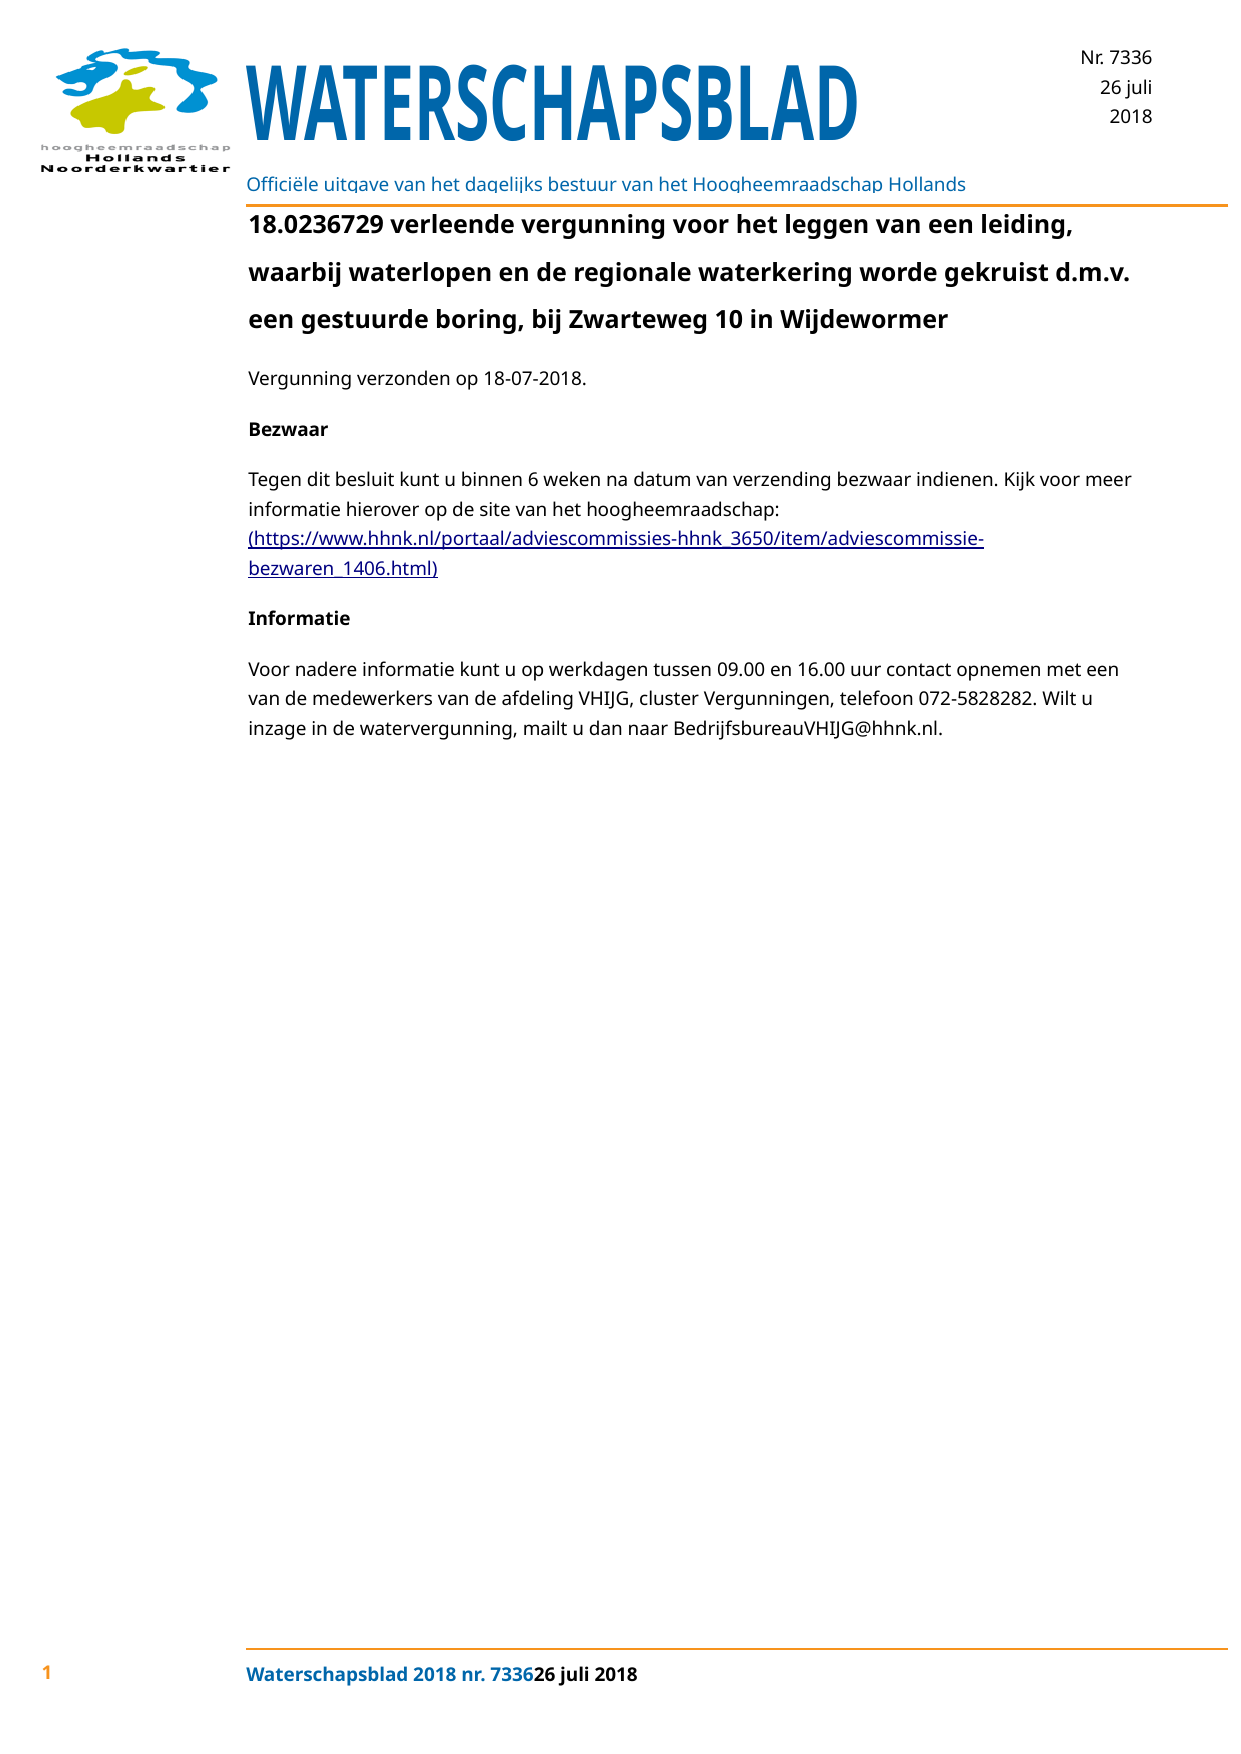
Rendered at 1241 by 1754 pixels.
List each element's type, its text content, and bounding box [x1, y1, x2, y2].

text Vergunning verzonden op 18-07-2018. [248, 366, 1152, 391]
picture [41, 47, 231, 172]
text Bezwaar [248, 416, 1152, 442]
text Informatie [248, 606, 1152, 631]
text Tegen dit besluit kunt u binnen 6 weken na datum van verzending bezwaar indienen. Kijk voor meer informatie hierover op de site van het hoogheemraadschap: (https://www.hhnk.nl/portaal/adviescommissies-hhnk_3650/item/adviescommissie-bezwaren_1406.html) [248, 466, 1152, 581]
text Voor nadere informatie kunt u op werkdagen tussen 09.00 en 16.00 uur contact opnemen met een van de medewerkers van de afdeling VHIJG, cluster Vergunningen, telefoon 072-5828282. Wilt u inzage in de watervergunning, mailt u dan naar BedrijfsbureauVHIJG@hhnk.nl. [248, 656, 1152, 741]
text 18.0236729 verleende vergunning voor het leggen van een leiding, waarbij waterlopen en de regionale waterkering worde gekruist d.m.v. een gestuurde boring, bij Zwarteweg 10 in Wijdewormer [248, 207, 1152, 336]
